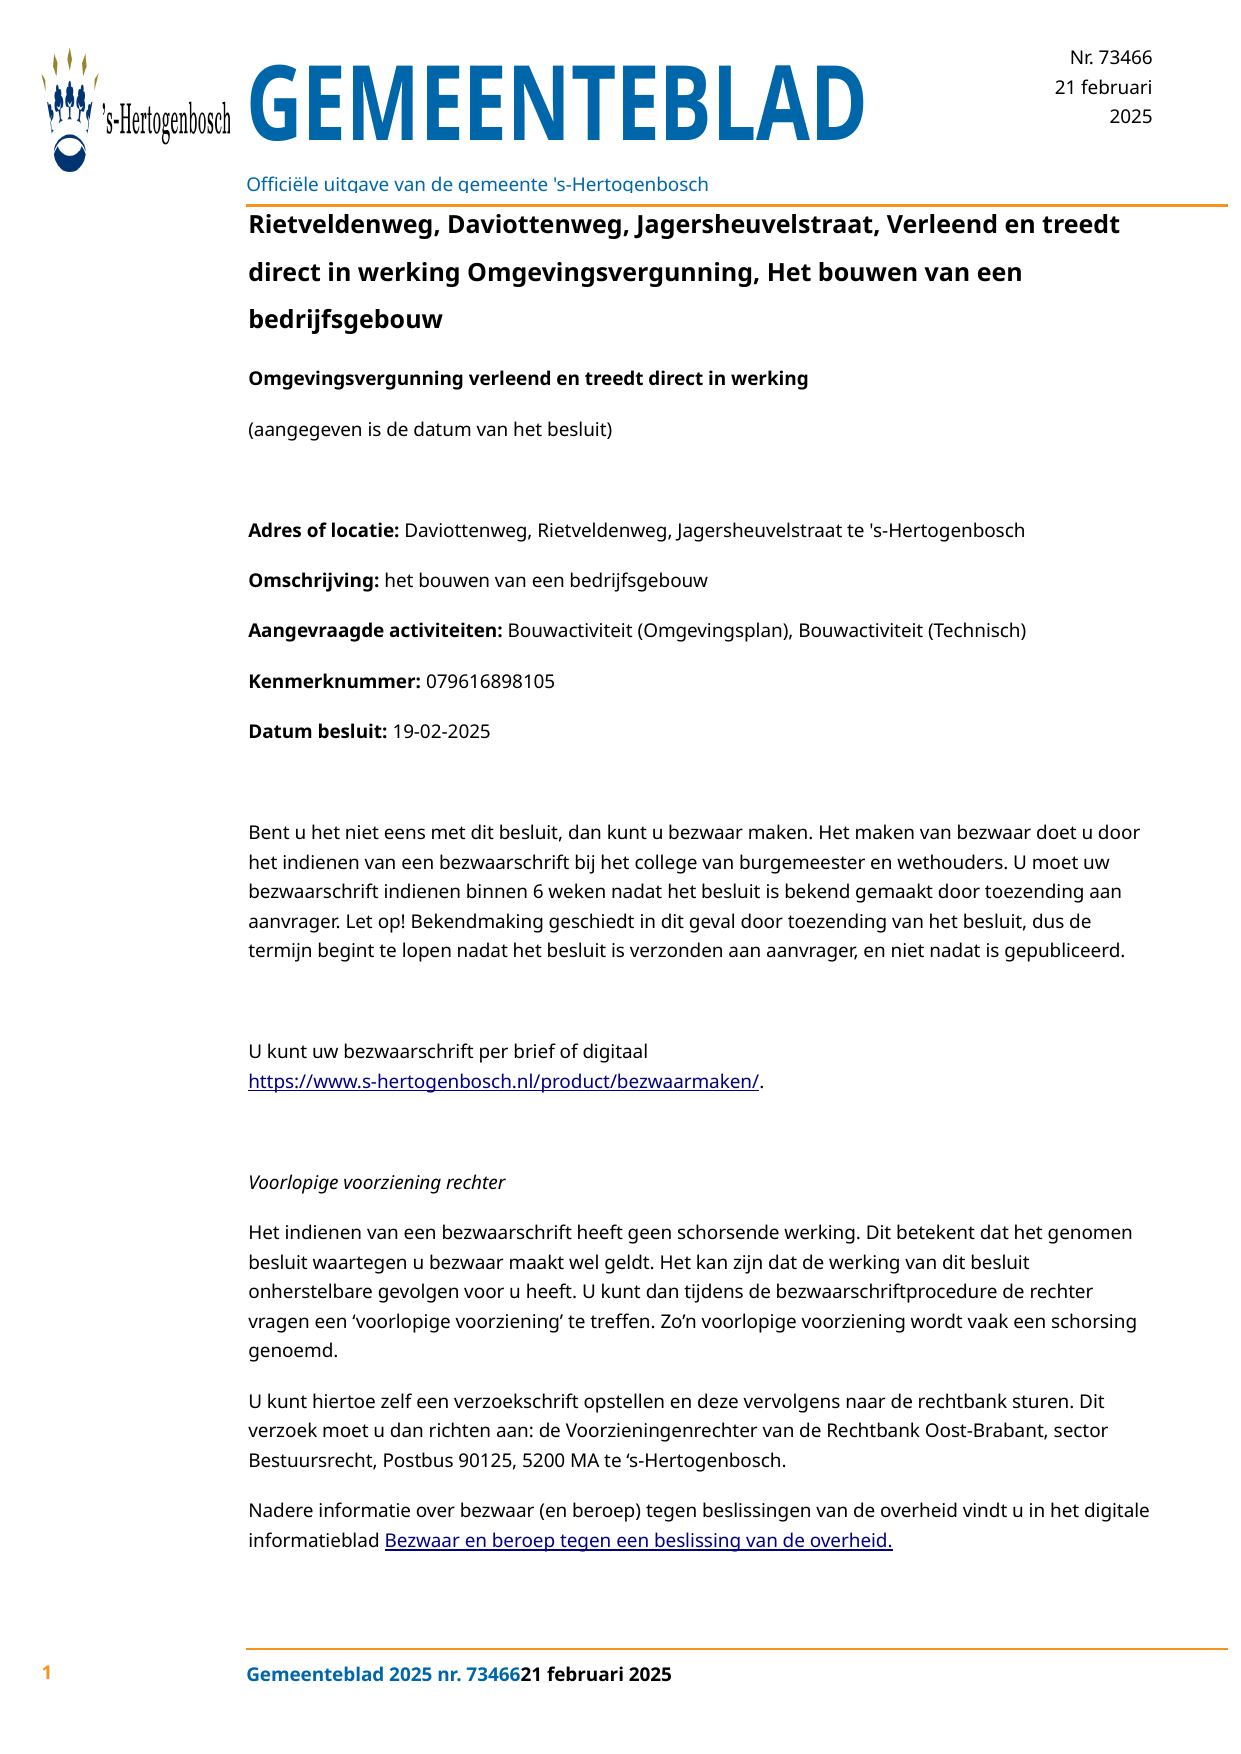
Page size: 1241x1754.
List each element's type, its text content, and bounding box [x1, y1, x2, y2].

text Datum besluit: 19-02-2025 [248, 718, 1152, 744]
text Bent u het niet eens met dit besluit, dan kunt u bezwaar maken. Het maken van bezwaar doet u door het indienen van een bezwaarschrift bij het college van burgemeester en wethouders. U moet uw bezwaarschrift indienen binnen 6 weken nadat het besluit is bekend gemaakt door toezending aan aanvrager. Let op! Bekendmaking geschiedt in dit geval door toezending van het besluit, dus de termijn begint te lopen nadat het besluit is verzonden aan aanvrager, en niet nadat is gepubliceerd. [248, 819, 1152, 963]
text Het indienen van een bezwaarschrift heeft geen schorsende werking. Dit betekent dat het genomen besluit waartegen u bezwaar maakt wel geldt. Het kan zijn dat de werking van dit besluit onherstelbare gevolgen voor u heeft. U kunt dan tijdens de bezwaarschriftprocedure de rechter vragen een ‘voorlopige voorziening’ te treffen. Zo’n voorlopige voorziening wordt vaak een schorsing genoemd. [248, 1219, 1152, 1363]
text Nadere informatie over bezwaar (en beroep) tegen beslissingen van de overheid vindt u in het digitale informatieblad Bezwaar en beroep tegen een beslissing van de overheid. [248, 1498, 1152, 1553]
text Adres of locatie: Daviottenweg, Rietveldenweg, Jagersheuvelstraat te 's-Hertogenbosch [248, 517, 1152, 542]
text Aangevraagde activiteiten: Bouwactiviteit (Omgevingsplan), Bouwactiviteit (Technisch) [248, 618, 1152, 643]
picture [41, 47, 231, 172]
text Voorlopige voorziening rechter [248, 1169, 1152, 1194]
text Rietveldenweg, Daviottenweg, Jagersheuvelstraat, Verleend en treedt direct in werking Omgevingsvergunning, Het bouwen van een bedrijfsgebouw [248, 207, 1152, 336]
text Omgevingsvergunning verleend en treedt direct in werking [248, 366, 1152, 391]
text Kenmerknummer: 079616898105 [248, 668, 1152, 694]
text U kunt uw bezwaarschrift per brief of digitaal https://www.s-hertogenbosch.nl/product/bezwaarmaken/. [248, 1038, 1152, 1094]
text (aangegeven is de datum van het besluit) [248, 416, 1152, 442]
text Omschrijving: het bouwen van een bedrijfsgebouw [248, 567, 1152, 593]
text U kunt hiertoe zelf een verzoekschrift opstellen en deze vervolgens naar de rechtbank sturen. Dit verzoek moet u dan richten aan: de Voorzieningenrechter van de Rechtbank Oost-Brabant, sector Bestuursrecht, Postbus 90125, 5200 MA te ‘s-Hertogenbosch. [248, 1388, 1152, 1473]
